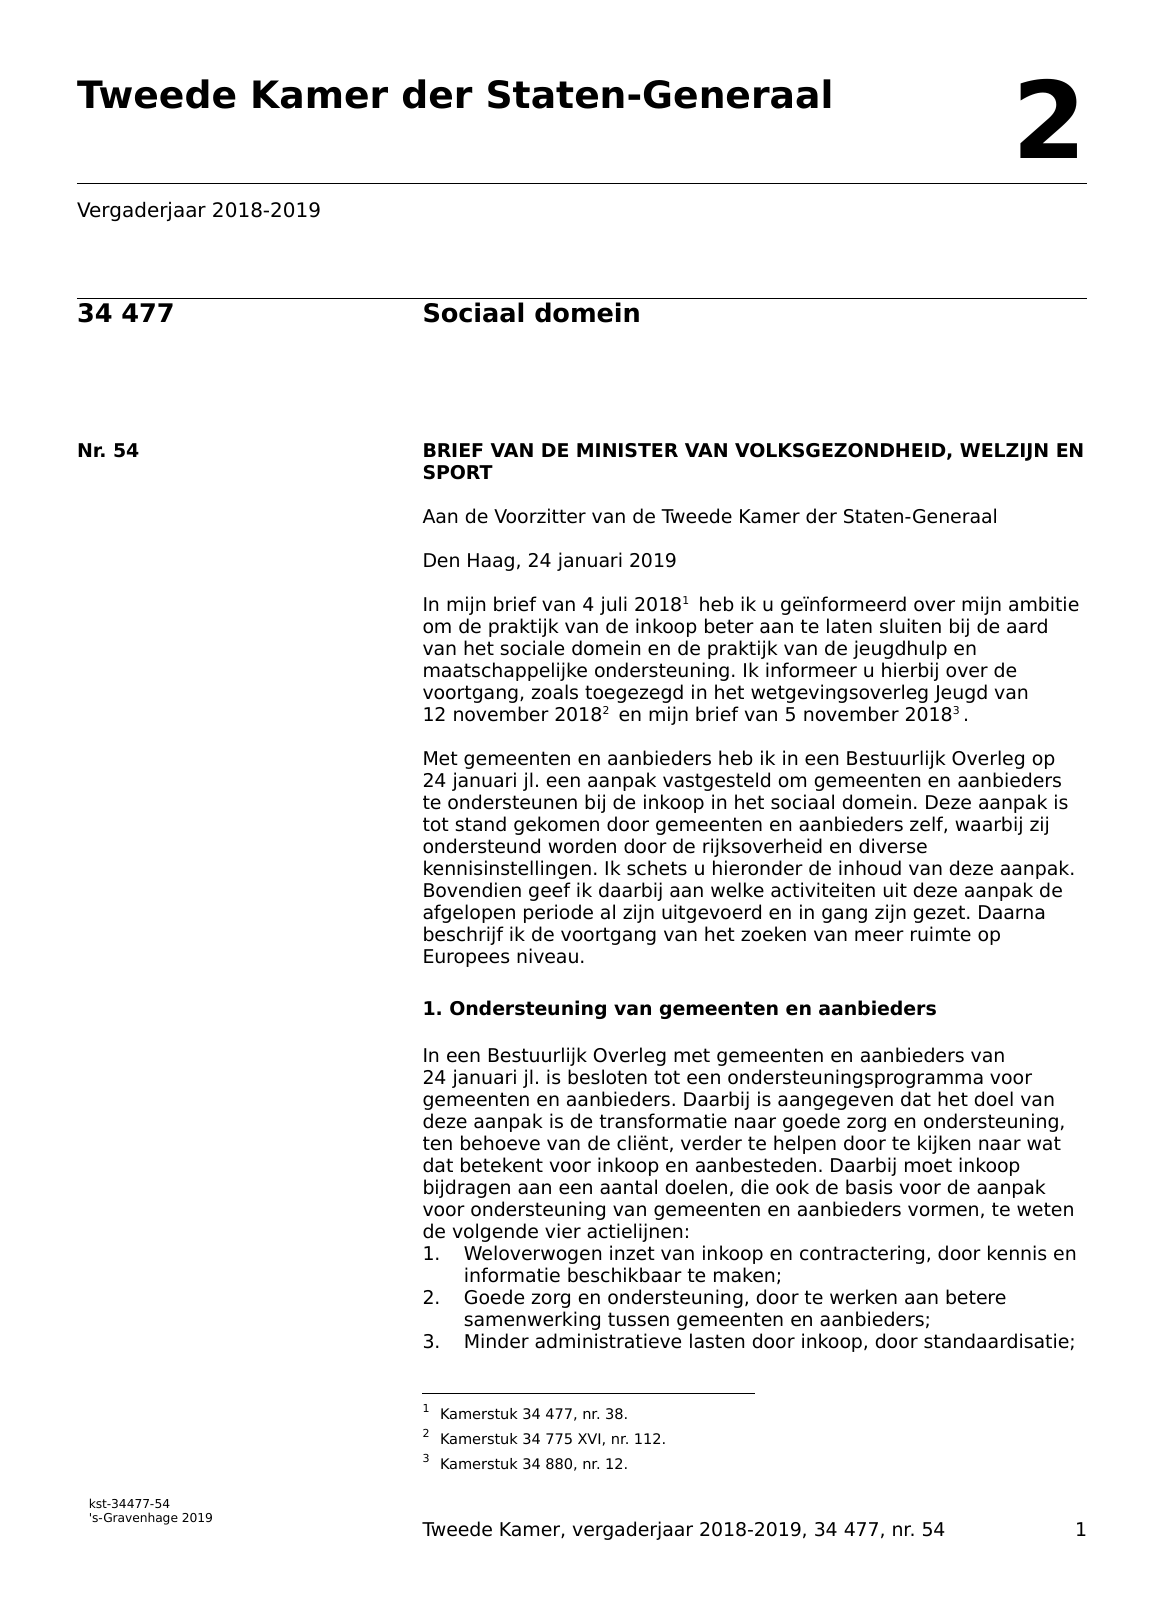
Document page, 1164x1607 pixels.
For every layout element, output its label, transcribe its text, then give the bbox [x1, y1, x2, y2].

table_header Tweede Kamer der Staten-Generaal [77, 59, 886, 183]
text In een Bestuurlijk Overleg met gemeenten en aanbieders van 24 januari jl. is besloten tot een ondersteuningsprogramma voor gemeenten en aanbieders. Daarbij is aangegeven dat het doel van deze aanpak is de transformatie naar goede zorg en ondersteuning, ten behoeve van de cliënt, verder te helpen door te kijken naar wat dat betekent voor inkoop en aanbesteden. Daarbij moet inkoop bijdragen aan een aantal doelen, die ook de basis voor de aanpak voor ondersteuning van gemeenten en aanbieders vormen, te weten de volgende vier actielijnen: [422, 1045, 1087, 1243]
table_cell Vergaderjaar 2018-2019 [77, 184, 1087, 298]
subtitle 1. Ondersteuning van gemeenten en aanbieders [422, 998, 1087, 1020]
text In mijn brief van 4 juli 2018 heb ik u geïnformeerd over mijn ambitie om de praktijk van de inkoop beter aan te laten sluiten bij de aard van het sociale domein en de praktijk van de jeugdhulp en maatschappelijke ondersteuning. Ik informeer u hierbij over de voortgang, zoals toegezegd in het wetgevingsoverleg Jeugd van 12 november 2018 en mijn brief van 5 november 2018. [422, 594, 1087, 726]
subtitle Nr. 54 BRIEF VAN DE MINISTER VAN VOLKSGEZONDHEID, WELZIJN EN SPORT [77, 440, 1087, 484]
subtitle 34 477 Sociaal domein [77, 299, 1087, 329]
text 2. Goede zorg en ondersteuning, door te werken aan betere samenwerking tussen gemeenten en aanbieders; [422, 1287, 1087, 1331]
text Met gemeenten en aanbieders heb ik in een Bestuurlijk Overleg op 24 januari jl. een aanpak vastgesteld om gemeenten en aanbieders te ondersteunen bij de inkoop in het sociaal domein. Deze aanpak is tot stand gekomen door gemeenten en aanbieders zelf, waarbij zij ondersteund worden door de rijksoverheid en diverse kennisinstellingen. Ik schets u hieronder de inhoud van deze aanpak. Bovendien geef ik daarbij aan welke activiteiten uit deze aanpak de afgelopen periode al zijn uitgevoerd en in gang zijn gezet. Daarna beschrijf ik de voortgang van het zoeken van meer ruimte op Europees niveau. [422, 748, 1087, 968]
text Aan de Voorzitter van de Tweede Kamer der Staten-Generaal [422, 506, 1087, 528]
text 1. Weloverwogen inzet van inkoop en contractering, door kennis en informatie beschikbaar te maken; [422, 1243, 1087, 1287]
text 's-Gravenhage 2019 [88, 1511, 323, 1525]
text Kamerstuk 34 477, nr. 38. [422, 1402, 1087, 1424]
text kst-34477-54 [88, 1497, 323, 1511]
text 3. Minder administratieve lasten door inkoop, door standaardisatie; [422, 1331, 1087, 1353]
text Kamerstuk 34 775 XVI, nr. 112. [422, 1427, 1087, 1449]
text Kamerstuk 34 880, nr. 12. [422, 1452, 1087, 1474]
table_header 2 [886, 59, 1087, 183]
text Den Haag, 24 januari 2019 [422, 550, 1087, 572]
